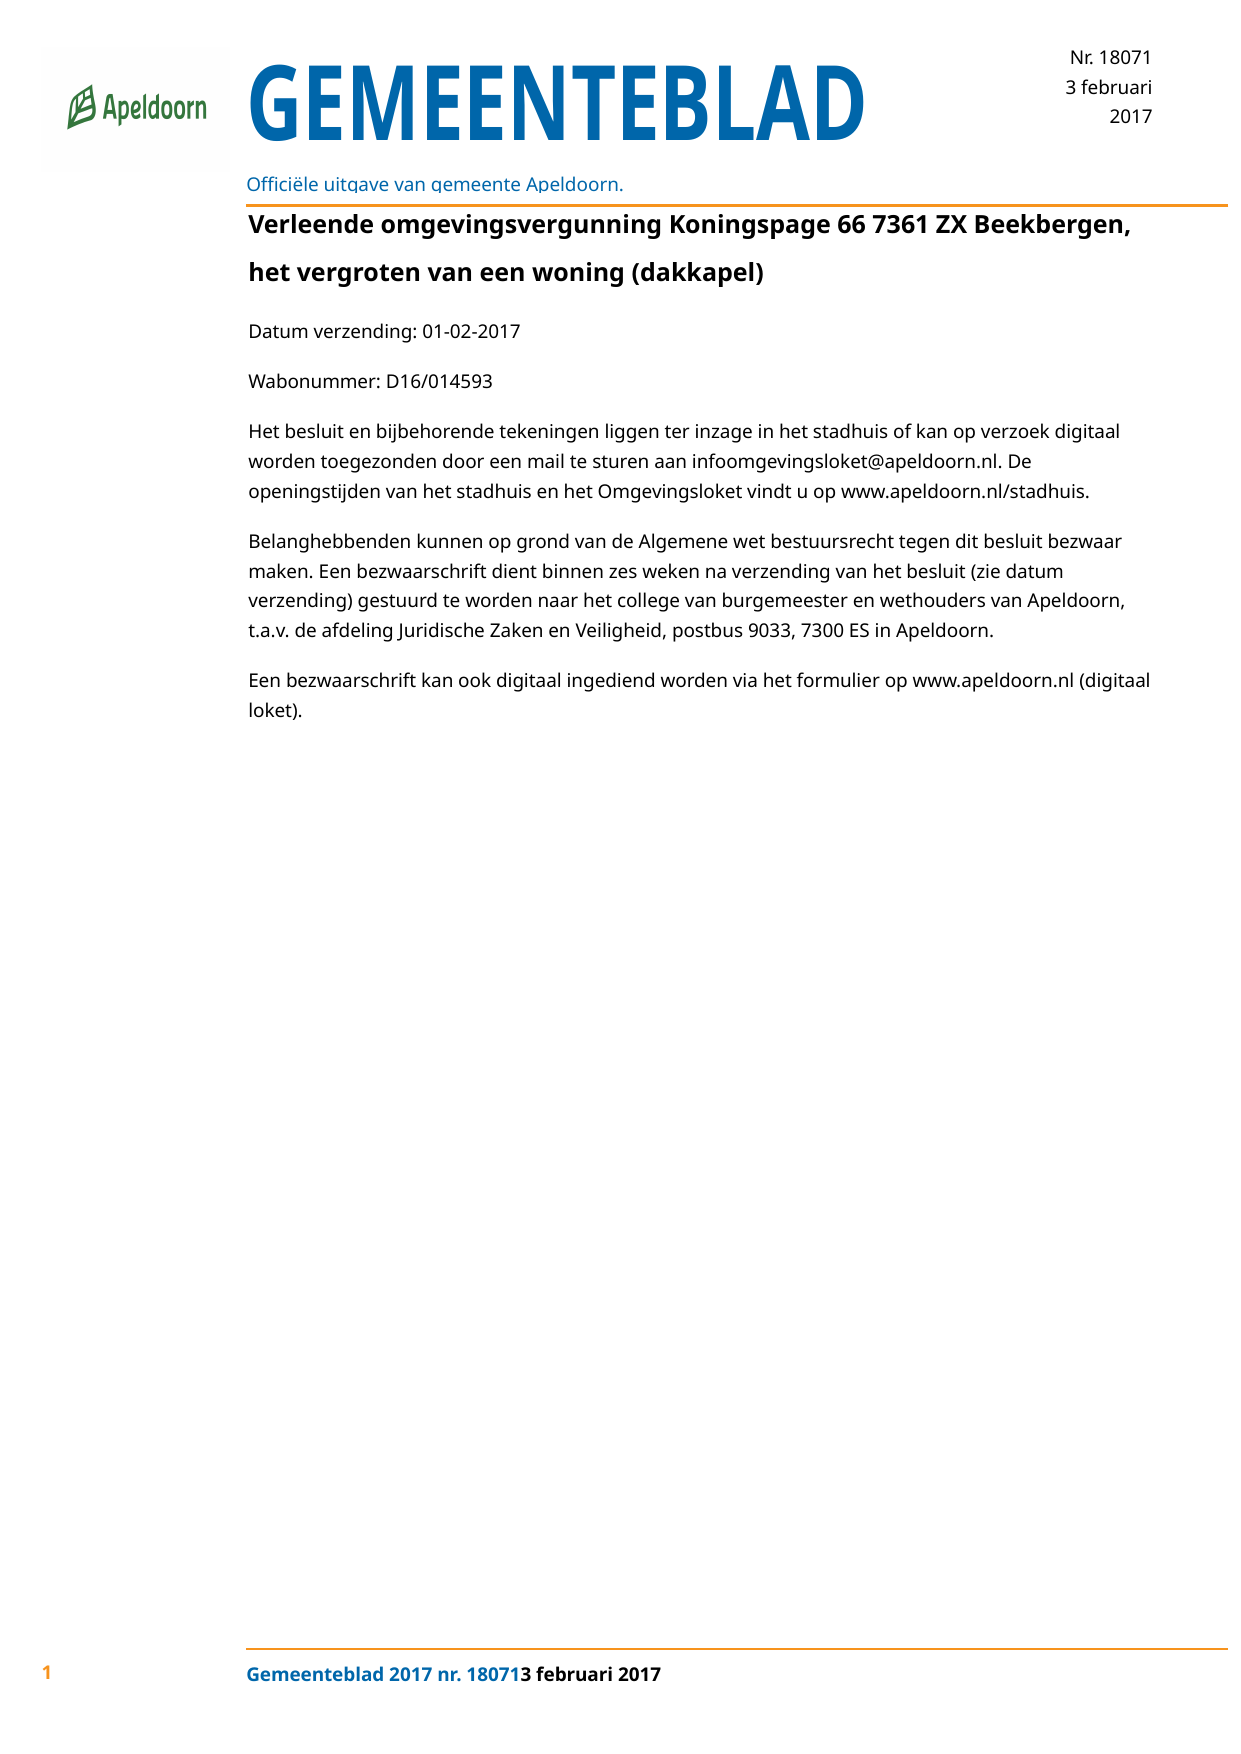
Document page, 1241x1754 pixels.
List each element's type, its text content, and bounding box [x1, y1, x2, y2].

picture [41, 47, 231, 172]
text Belanghebbenden kunnen op grond van de Algemene wet bestuursrecht tegen dit besluit bezwaar maken. Een bezwaarschrift dient binnen zes weken na verzending van het besluit (zie datum verzending) gestuurd te worden naar het college van burgemeester en wethouders van Apeldoorn, t.a.v. de afdeling Juridische Zaken en Veiligheid, postbus 9033, 7300 ES in Apeldoorn. [248, 528, 1152, 643]
text Het besluit en bijbehorende tekeningen liggen ter inzage in het stadhuis of kan op verzoek digitaal worden toegezonden door een mail te sturen aan infoomgevingsloket@apeldoorn.nl. De openingstijden van het stadhuis en het Omgevingsloket vindt u op www.apeldoorn.nl/stadhuis. [248, 419, 1152, 504]
text Een bezwaarschrift kan ook digitaal ingediend worden via het formulier op www.apeldoorn.nl (digitaal loket). [248, 667, 1152, 723]
text Wabonummer: D16/014593 [248, 368, 1152, 394]
text Datum verzending: 01-02-2017 [248, 318, 1152, 344]
text Verleende omgevingsvergunning Koningspage 66 7361 ZX Beekbergen, het vergroten van een woning (dakkapel) [248, 207, 1152, 288]
